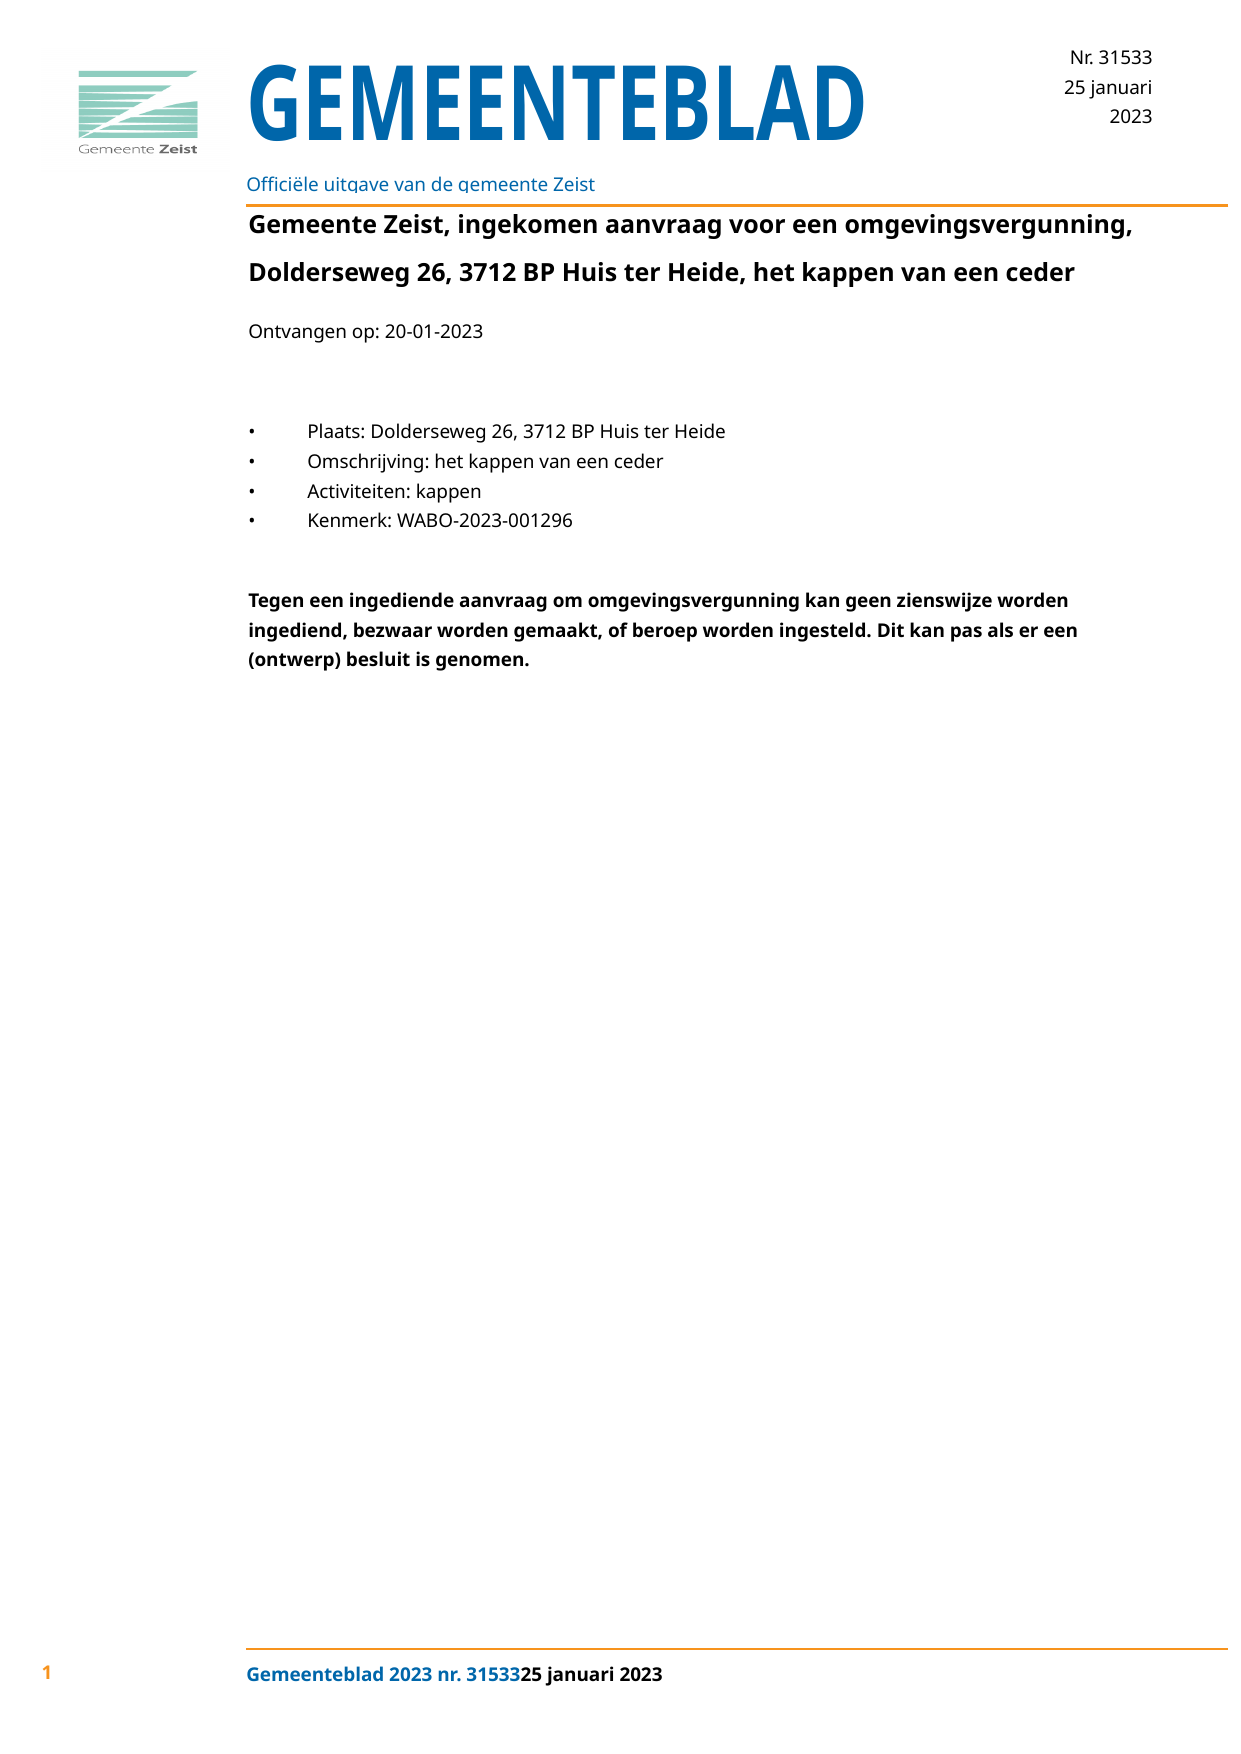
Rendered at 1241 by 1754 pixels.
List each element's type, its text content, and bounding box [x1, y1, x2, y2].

list Kenmerk: WABO-2023-001296 [248, 507, 1152, 533]
list Plaats: Dolderseweg 26, 3712 BP Huis ter Heide [248, 419, 1152, 444]
list Activiteiten: kappen [248, 478, 1152, 504]
text Tegen een ingediende aanvraag om omgevingsvergunning kan geen zienswijze worden ingediend, bezwaar worden gemaakt, of beroep worden ingesteld. Dit kan pas als er een (ontwerp) besluit is genomen. [248, 587, 1152, 672]
text Ontvangen op: 20-01-2023 [248, 318, 1152, 344]
list Omschrijving: het kappen van een ceder [248, 448, 1152, 474]
picture [41, 47, 231, 172]
text Gemeente Zeist, ingekomen aanvraag voor een omgevingsvergunning, Dolderseweg 26, 3712 BP Huis ter Heide, het kappen van een ceder [248, 207, 1152, 288]
